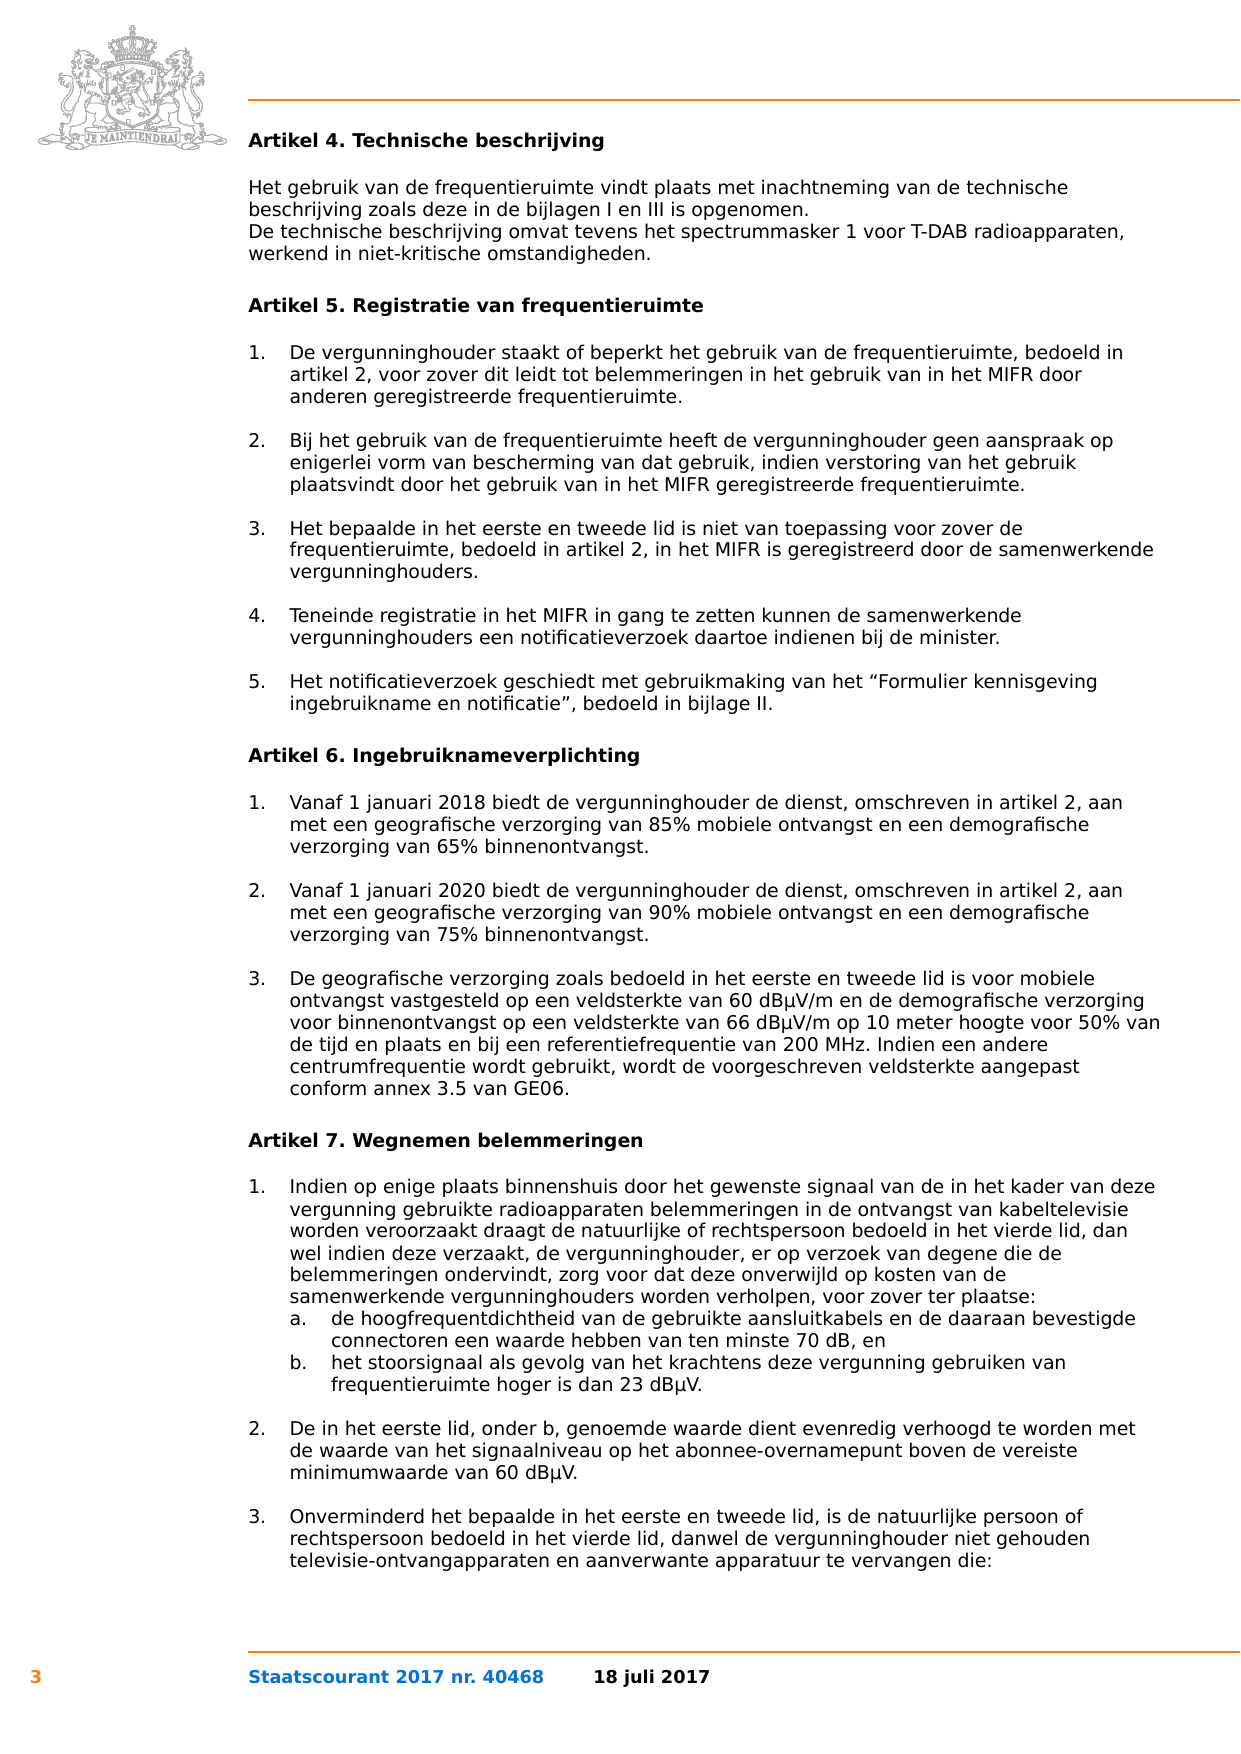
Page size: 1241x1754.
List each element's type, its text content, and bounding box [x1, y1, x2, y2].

text 2. Vanaf 1 januari 2020 biedt de vergunninghouder de dienst, omschreven in artikel 2, aan met een geografische verzorging van 90% mobiele ontvangst en een demografische verzorging van 75% binnenontvangst. [248, 880, 1163, 946]
text 5. Het notificatieverzoek geschiedt met gebruikmaking van het “Formulier kennisgeving ingebruikname en notificatie”, bedoeld in bijlage II. [248, 671, 1163, 715]
picture [38, 25, 227, 150]
text 1. Indien op enige plaats binnenshuis door het gewenste signaal van de in het kader van deze vergunning gebruikte radioapparaten belemmeringen in de ontvangst van kabeltelevisie worden veroorzaakt draagt de natuurlijke of rechtspersoon bedoeld in het vierde lid, dan wel indien deze verzaakt, de vergunninghouder, er op verzoek van degene die de belemmeringen ondervindt, zorg voor dat deze onverwijld op kosten van de samenwerkende vergunninghouders worden verholpen, voor zover ter plaatse: [248, 1176, 1163, 1308]
text 3. De geografische verzorging zoals bedoeld in het eerste en tweede lid is voor mobiele ontvangst vastgesteld op een veldsterkte van 60 dBµV/m en de demografische verzorging voor binnenontvangst op een veldsterkte van 66 dBµV/m op 10 meter hoogte voor 50% van de tijd en plaats en bij een referentiefrequentie van 200 MHz. Indien een andere centrumfrequentie wordt gebruikt, wordt de voorgeschreven veldsterkte aangepast conform annex 3.5 van GE06. [248, 968, 1163, 1099]
subtitle Artikel 6. Ingebruiknameverplichting [248, 745, 1163, 767]
text 2. Bij het gebruik van de frequentieruimte heeft de vergunninghouder geen aanspraak op enigerlei vorm van bescherming van dat gebruik, indien verstoring van het gebruik plaatsvindt door het gebruik van in het MIFR geregistreerde frequentieruimte. [248, 429, 1163, 496]
subtitle Artikel 4. Technische beschrijving [248, 130, 1163, 152]
text De technische beschrijving omvat tevens het spectrummasker 1 voor T-DAB radioapparaten, werkend in niet-kritische omstandigheden. [248, 221, 1163, 265]
text 1. De vergunninghouder staakt of beperkt het gebruik van de frequentieruimte, bedoeld in artikel 2, voor zover dit leidt tot belemmeringen in het gebruik van in het MIFR door anderen geregistreerde frequentieruimte. [248, 342, 1163, 408]
text 2. De in het eerste lid, onder b, genoemde waarde dient evenredig verhoogd te worden met de waarde van het signaalniveau op het abonnee-overnamepunt boven de vereiste minimumwaarde van 60 dBμV. [248, 1418, 1163, 1484]
text Het gebruik van de frequentieruimte vindt plaats met inachtneming van de technische beschrijving zoals deze in de bijlagen I en III is opgenomen. [248, 177, 1163, 221]
text 4. Teneinde registratie in het MIFR in gang te zetten kunnen de samenwerkende vergunninghouders een notificatieverzoek daartoe indienen bij de minister. [248, 605, 1163, 649]
text 3. Onverminderd het bepaalde in het eerste en tweede lid, is de natuurlijke persoon of rechtspersoon bedoeld in het vierde lid, danwel de vergunninghouder niet gehouden televisie-ontvangapparaten en aanverwante apparatuur te vervangen die: [248, 1506, 1163, 1572]
text a. de hoogfrequentdichtheid van de gebruikte aansluitkabels en de daaraan bevestigde connectoren een waarde hebben van ten minste 70 dB, en [289, 1308, 1163, 1352]
subtitle Artikel 5. Registratie van frequentieruimte [248, 295, 1163, 317]
text 3. Het bepaalde in het eerste en tweede lid is niet van toepassing voor zover de frequentieruimte, bedoeld in artikel 2, in het MIFR is geregistreerd door de samenwerkende vergunninghouders. [248, 517, 1163, 583]
text b. het stoorsignaal als gevolg van het krachtens deze vergunning gebruiken van frequentieruimte hoger is dan 23 dBμV. [289, 1352, 1163, 1396]
subtitle Artikel 7. Wegnemen belemmeringen [248, 1129, 1163, 1151]
text 1. Vanaf 1 januari 2018 biedt de vergunninghouder de dienst, omschreven in artikel 2, aan met een geografische verzorging van 85% mobiele ontvangst en een demografische verzorging van 65% binnenontvangst. [248, 792, 1163, 858]
